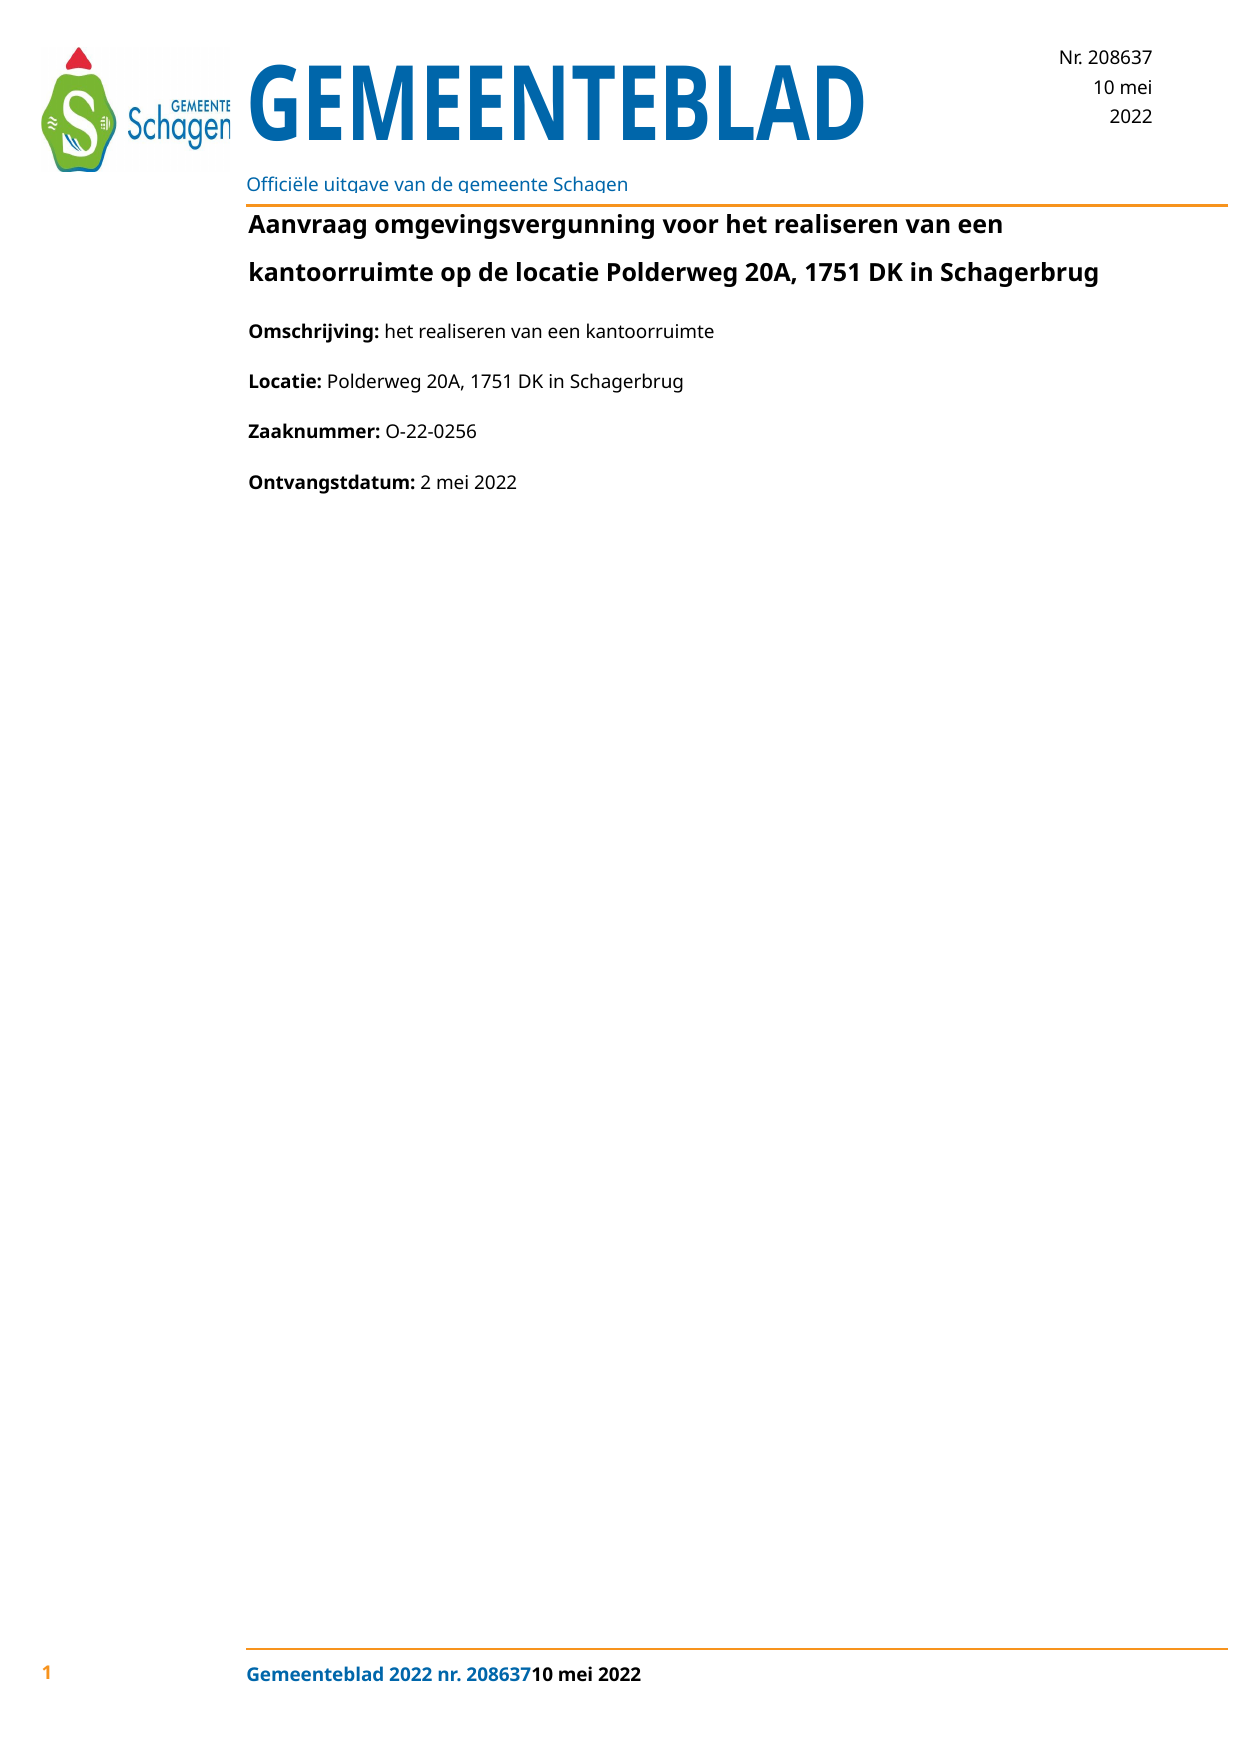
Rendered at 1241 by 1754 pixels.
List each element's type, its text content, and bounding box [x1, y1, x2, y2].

text Omschrijving: het realiseren van een kantoorruimte [248, 318, 1152, 344]
text Locatie: Polderweg 20A, 1751 DK in Schagerbrug [248, 368, 1152, 394]
text Zaaknummer: O-22-0256 [248, 419, 1152, 444]
text Ontvangstdatum: 2 mei 2022 [248, 469, 1152, 495]
text Aanvraag omgevingsvergunning voor het realiseren van een kantoorruimte op de locatie Polderweg 20A, 1751 DK in Schagerbrug [248, 207, 1152, 288]
picture [41, 47, 231, 172]
